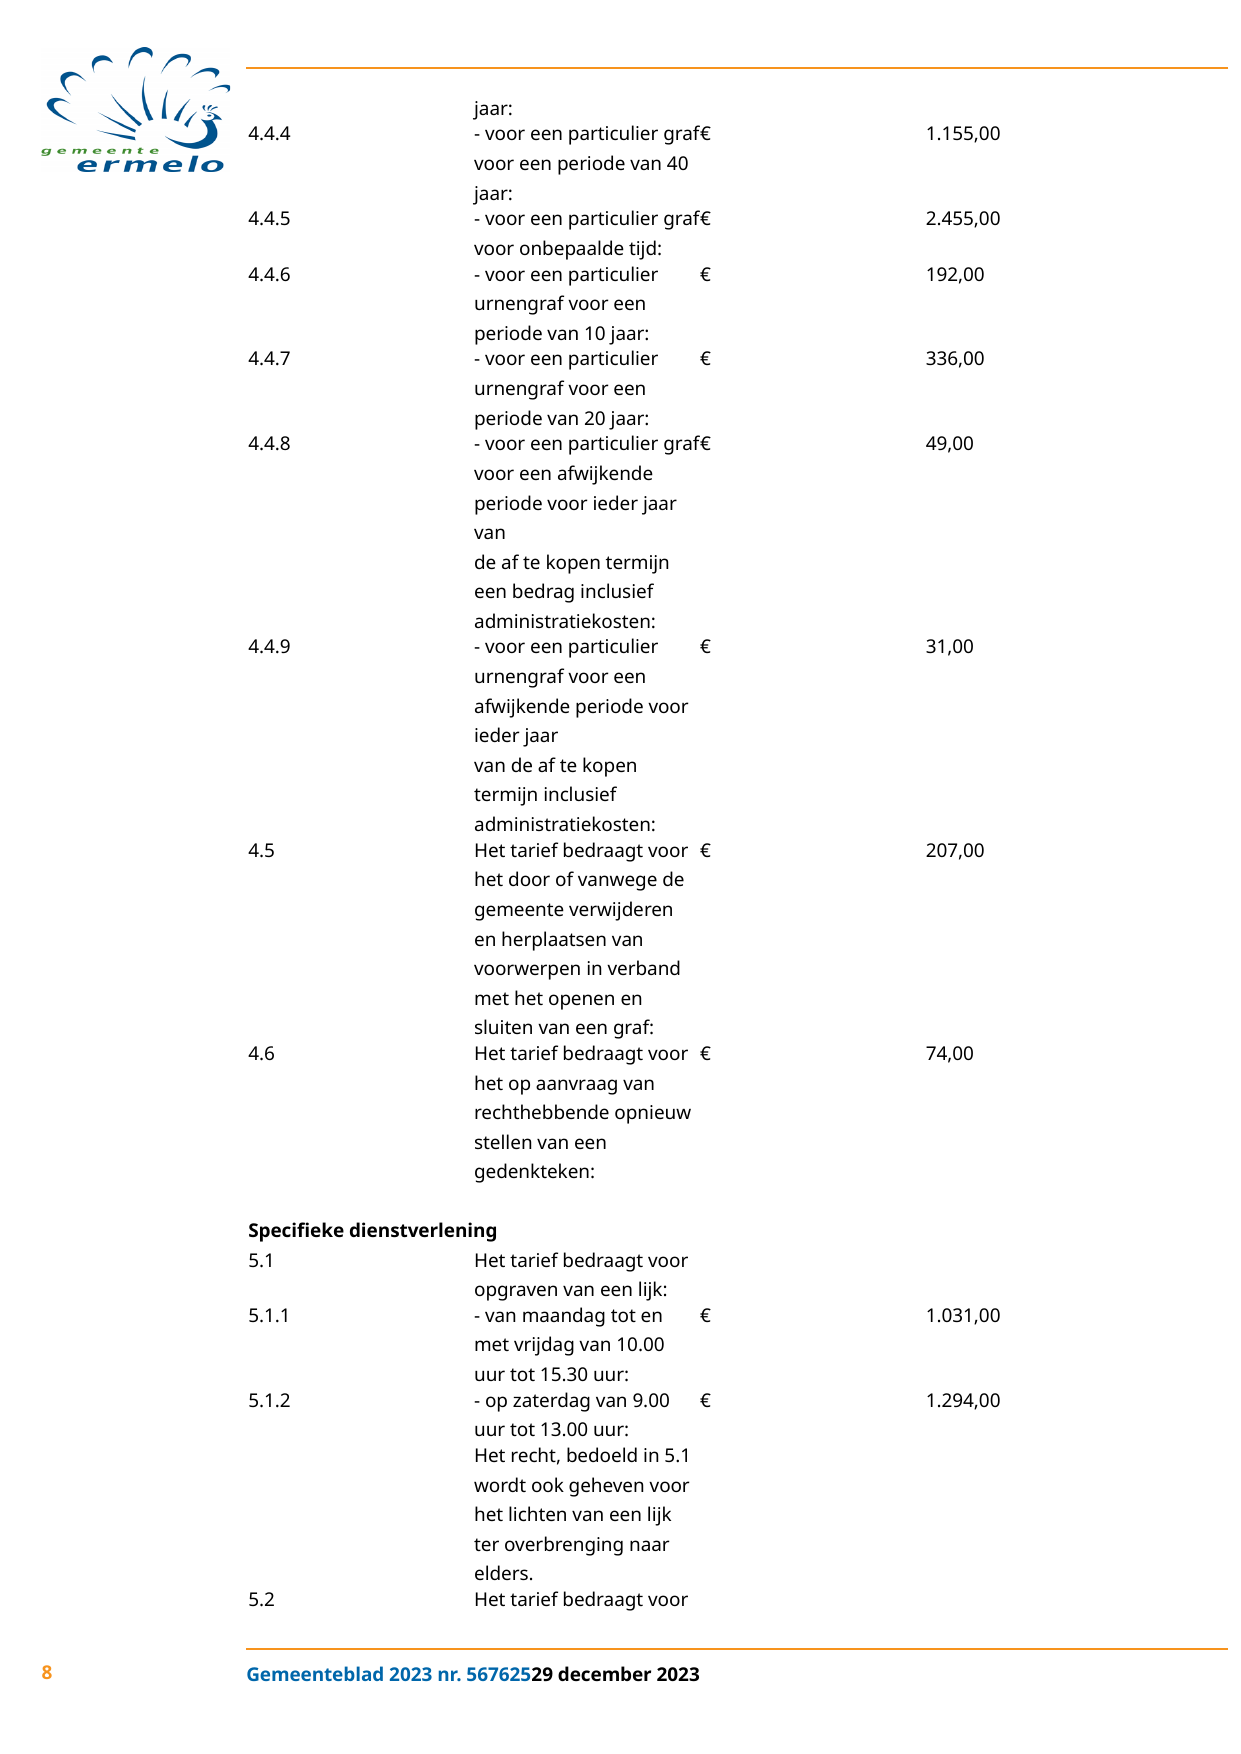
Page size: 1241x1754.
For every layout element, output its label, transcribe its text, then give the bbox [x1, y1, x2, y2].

table_cell 4.4.8 [248, 431, 474, 634]
table_cell € [700, 837, 926, 1040]
table_cell jaar: [474, 95, 700, 121]
table_cell 1.031,00 [926, 1302, 1152, 1387]
table_cell € [700, 634, 926, 837]
picture [41, 47, 231, 172]
table_cell 1.155,00 [926, 121, 1152, 205]
table_cell 4.4.6 [248, 261, 474, 346]
table_cell [926, 1586, 1152, 1612]
table_cell 4.4.4 [248, 121, 474, 205]
table_cell € [700, 261, 926, 346]
table_cell - voor een particulier urnengraf voor een afwijkende periode voor ieder jaar van de af te kopen termijn inclusief administratiekosten: [474, 634, 700, 837]
table_cell € [700, 346, 926, 431]
table_header [700, 1247, 926, 1302]
table_cell [700, 1442, 926, 1586]
table_cell 4.4.7 [248, 346, 474, 431]
table_cell 1.294,00 [926, 1387, 1152, 1442]
table_cell - voor een particulier graf voor een afwijkende periode voor ieder jaar van de af te kopen termijn een bedrag inclusief administratiekosten: [474, 431, 700, 634]
table_cell 5.2 [248, 1586, 474, 1612]
table_cell 4.6 [248, 1040, 474, 1184]
table_cell 4.5 [248, 837, 474, 1040]
table_cell - van maandag tot en met vrijdag van 10.00 uur tot 15.30 uur: [474, 1302, 700, 1387]
table_cell [926, 1442, 1152, 1586]
table_cell € [700, 1040, 926, 1184]
table_cell € [700, 1302, 926, 1387]
table_cell 74,00 [926, 1040, 1152, 1184]
table_cell 336,00 [926, 346, 1152, 431]
table_cell Het tarief bedraagt voor het op aanvraag van rechthebbende opnieuw stellen van een gedenkteken: [474, 1040, 700, 1184]
table_cell 207,00 [926, 837, 1152, 1040]
table_cell - voor een particulier graf voor onbepaalde tijd: [474, 205, 700, 261]
table_cell [248, 95, 474, 121]
table_cell 4.4.5 [248, 205, 474, 261]
text Specifieke dienstverlening [248, 1217, 1152, 1243]
table_cell - op zaterdag van 9.00 uur tot 13.00 uur: [474, 1387, 700, 1442]
table_cell Het recht, bedoeld in 5.1 wordt ook geheven voor het lichten van een lijk ter overbrenging naar elders. [474, 1442, 700, 1586]
table_header 5.1 [248, 1247, 474, 1302]
table_cell - voor een particulier graf voor een periode van 40 jaar: [474, 121, 700, 205]
table_cell [700, 1586, 926, 1612]
table_cell - voor een particulier urnengraf voor een periode van 10 jaar: [474, 261, 700, 346]
table_cell € [700, 1387, 926, 1442]
table_cell € [700, 205, 926, 261]
table_cell [700, 95, 926, 121]
table_cell 4.4.9 [248, 634, 474, 837]
table_cell [926, 95, 1152, 121]
table_cell [248, 1442, 474, 1586]
table_header [926, 1247, 1152, 1302]
table_cell 2.455,00 [926, 205, 1152, 261]
table_cell 31,00 [926, 634, 1152, 837]
table_header Het tarief bedraagt voor opgraven van een lijk: [474, 1247, 700, 1302]
table_cell € [700, 431, 926, 634]
table_cell Het tarief bedraagt voor het door of vanwege de gemeente verwijderen en herplaatsen van voorwerpen in verband met het openen en sluiten van een graf: [474, 837, 700, 1040]
table_cell 5.1.2 [248, 1387, 474, 1442]
table_cell € [700, 121, 926, 205]
table_cell 49,00 [926, 431, 1152, 634]
table_cell 192,00 [926, 261, 1152, 346]
table_cell - voor een particulier urnengraf voor een periode van 20 jaar: [474, 346, 700, 431]
table_cell 5.1.1 [248, 1302, 474, 1387]
table_cell Het tarief bedraagt voor [474, 1586, 700, 1612]
